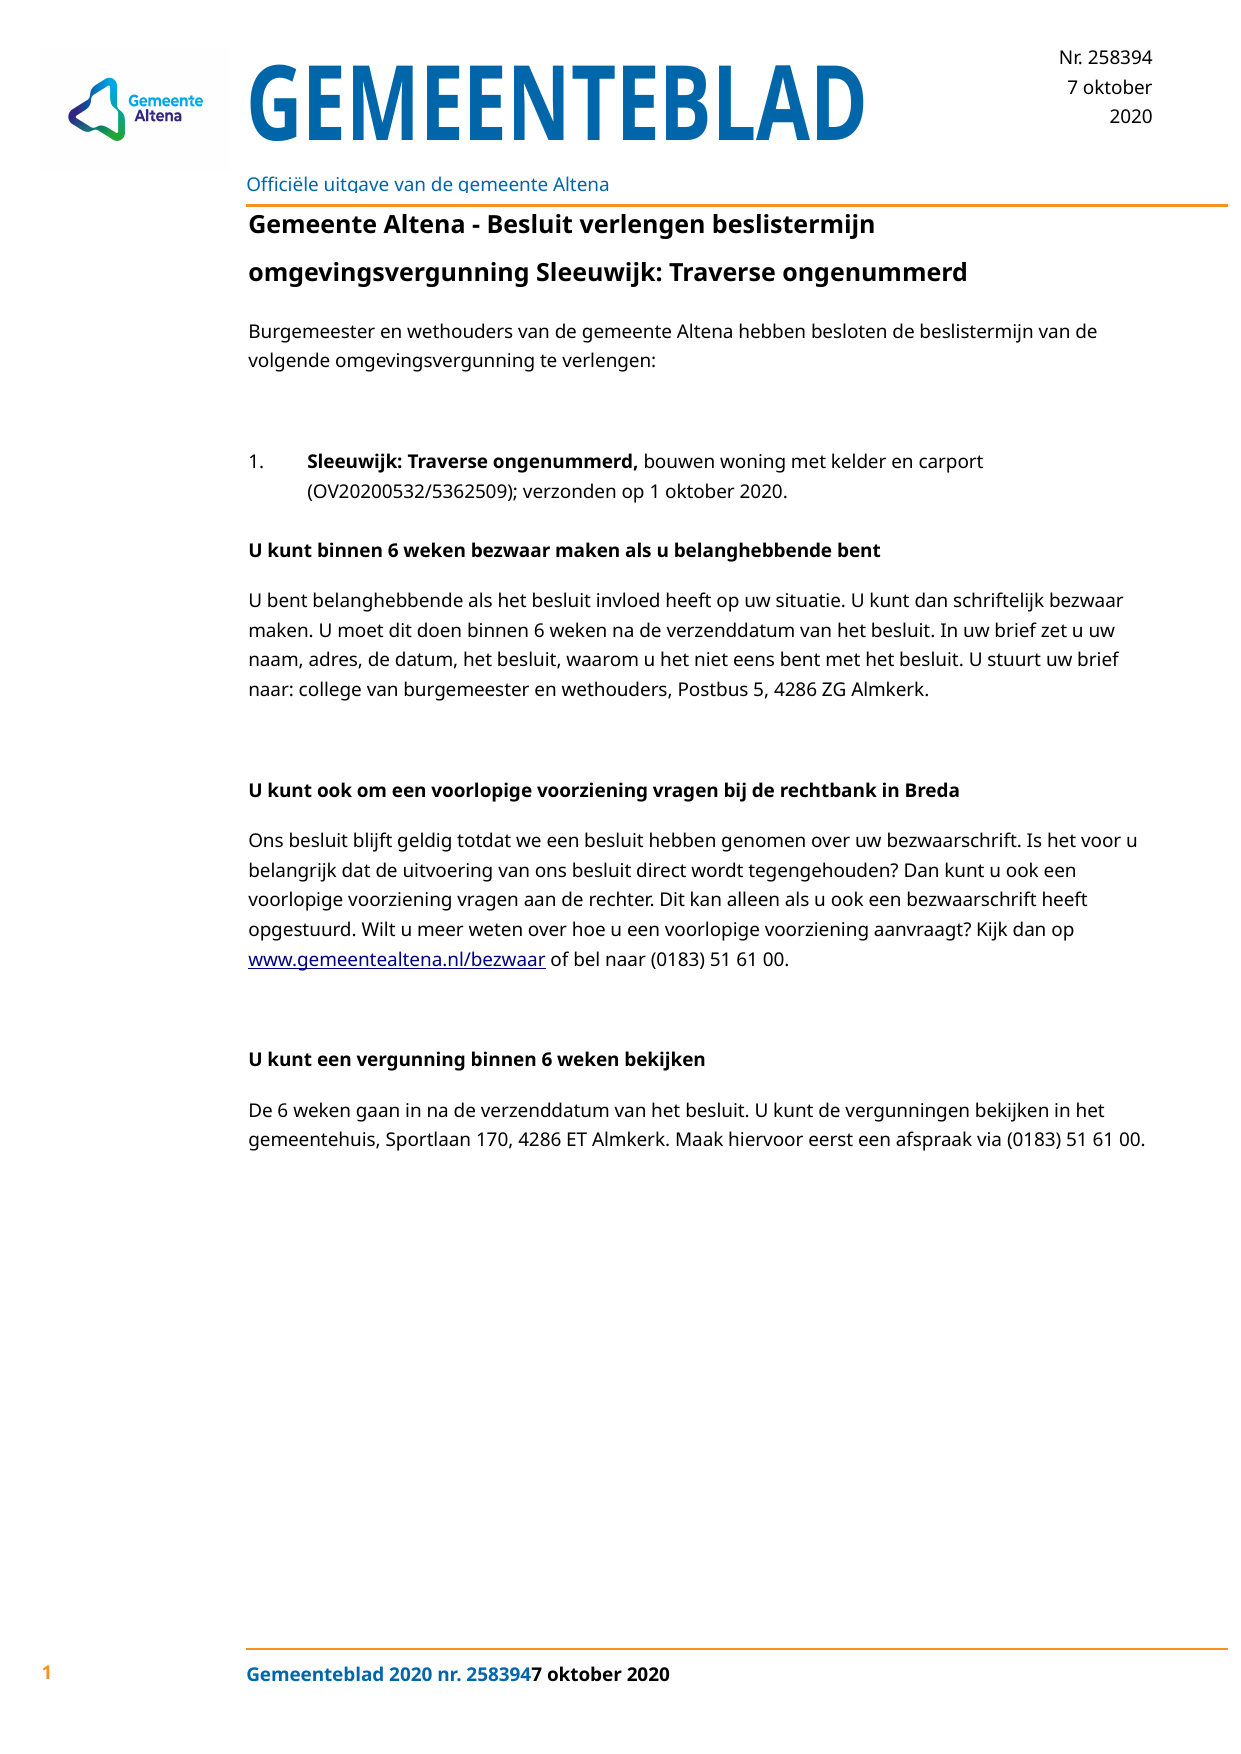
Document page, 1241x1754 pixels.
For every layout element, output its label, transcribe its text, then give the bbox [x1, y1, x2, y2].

text U bent belanghebbende als het besluit invloed heeft op uw situatie. U kunt dan schriftelijk bezwaar maken. U moet dit doen binnen 6 weken na de verzenddatum van het besluit. In uw brief zet u uw naam, adres, de datum, het besluit, waarom u het niet eens bent met het besluit. U stuurt uw brief naar: college van burgemeester en wethouders, Postbus 5, 4286 ZG Almkerk. [248, 587, 1152, 702]
text Gemeente Altena - Besluit verlengen beslistermijn omgevingsvergunning Sleeuwijk: Traverse ongenummerd [248, 207, 1152, 288]
text Ons besluit blijft geldig totdat we een besluit hebben genomen over uw bezwaarschrift. Is het voor u belangrijk dat de uitvoering van ons besluit direct wordt tegengehouden? Dan kunt u ook een voorlopige voorziening vragen aan de rechter. Dit kan alleen als u ook een bezwaarschrift heeft opgestuurd. Wilt u meer weten over hoe u een voorlopige voorziening aanvraagt? Kijk dan op www.gemeentealtena.nl/bezwaar of bel naar (0183) 51 61 00. [248, 827, 1152, 972]
text U kunt binnen 6 weken bezwaar maken als u belanghebbende bent [248, 537, 1152, 563]
list Sleeuwijk: Traverse ongenummerd, bouwen woning met kelder en carport (OV20200532/5362509); verzonden op 1 oktober 2020. [248, 448, 1152, 504]
text De 6 weken gaan in na de verzenddatum van het besluit. U kunt de vergunningen bekijken in het gemeentehuis, Sportlaan 170, 4286 ET Almkerk. Maak hiervoor eerst een afspraak via (0183) 51 61 00. [248, 1097, 1152, 1152]
text U kunt ook om een voorlopige voorziening vragen bij de rechtbank in Breda [248, 777, 1152, 803]
text Burgemeester en wethouders van de gemeente Altena hebben besloten de beslistermijn van de volgende omgevingsvergunning te verlengen: [248, 318, 1152, 373]
text U kunt een vergunning binnen 6 weken bekijken [248, 1047, 1152, 1072]
picture [41, 47, 231, 172]
